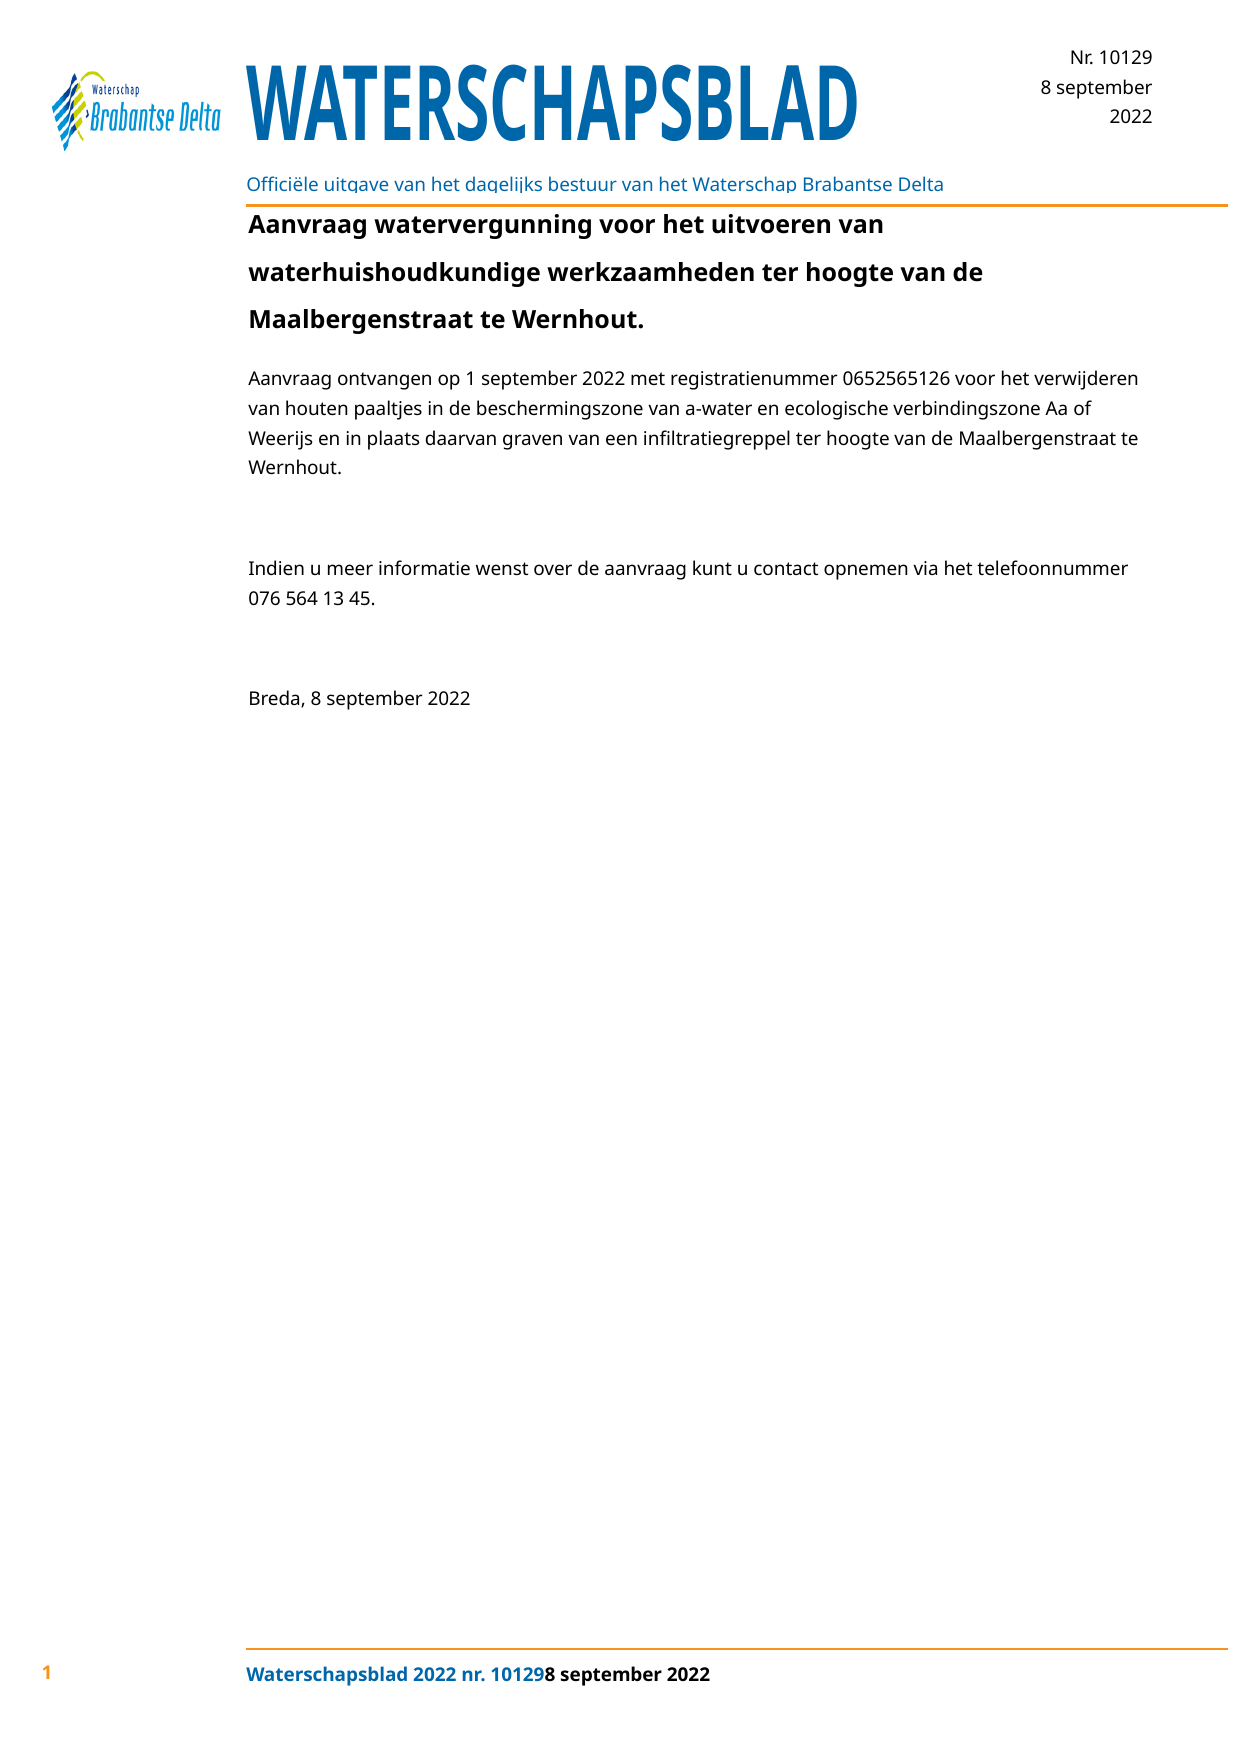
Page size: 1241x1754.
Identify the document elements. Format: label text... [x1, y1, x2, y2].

text Aanvraag ontvangen op 1 september 2022 met registratienummer 0652565126 voor het verwijderen van houten paaltjes in de beschermingszone van a-water en ecologische verbindingszone Aa of Weerijs en in plaats daarvan graven van een infiltratiegreppel ter hoogte van de Maalbergenstraat te Wernhout. [248, 366, 1152, 480]
text Aanvraag watervergunning voor het uitvoeren van waterhuishoudkundige werkzaamheden ter hoogte van de Maalbergenstraat te Wernhout. [248, 207, 1152, 336]
text Breda, 8 september 2022 [248, 686, 1152, 711]
text Indien u meer informatie wenst over de aanvraag kunt u contact opnemen via het telefoonnummer 076 564 13 45. [248, 555, 1152, 610]
picture [41, 47, 231, 172]
